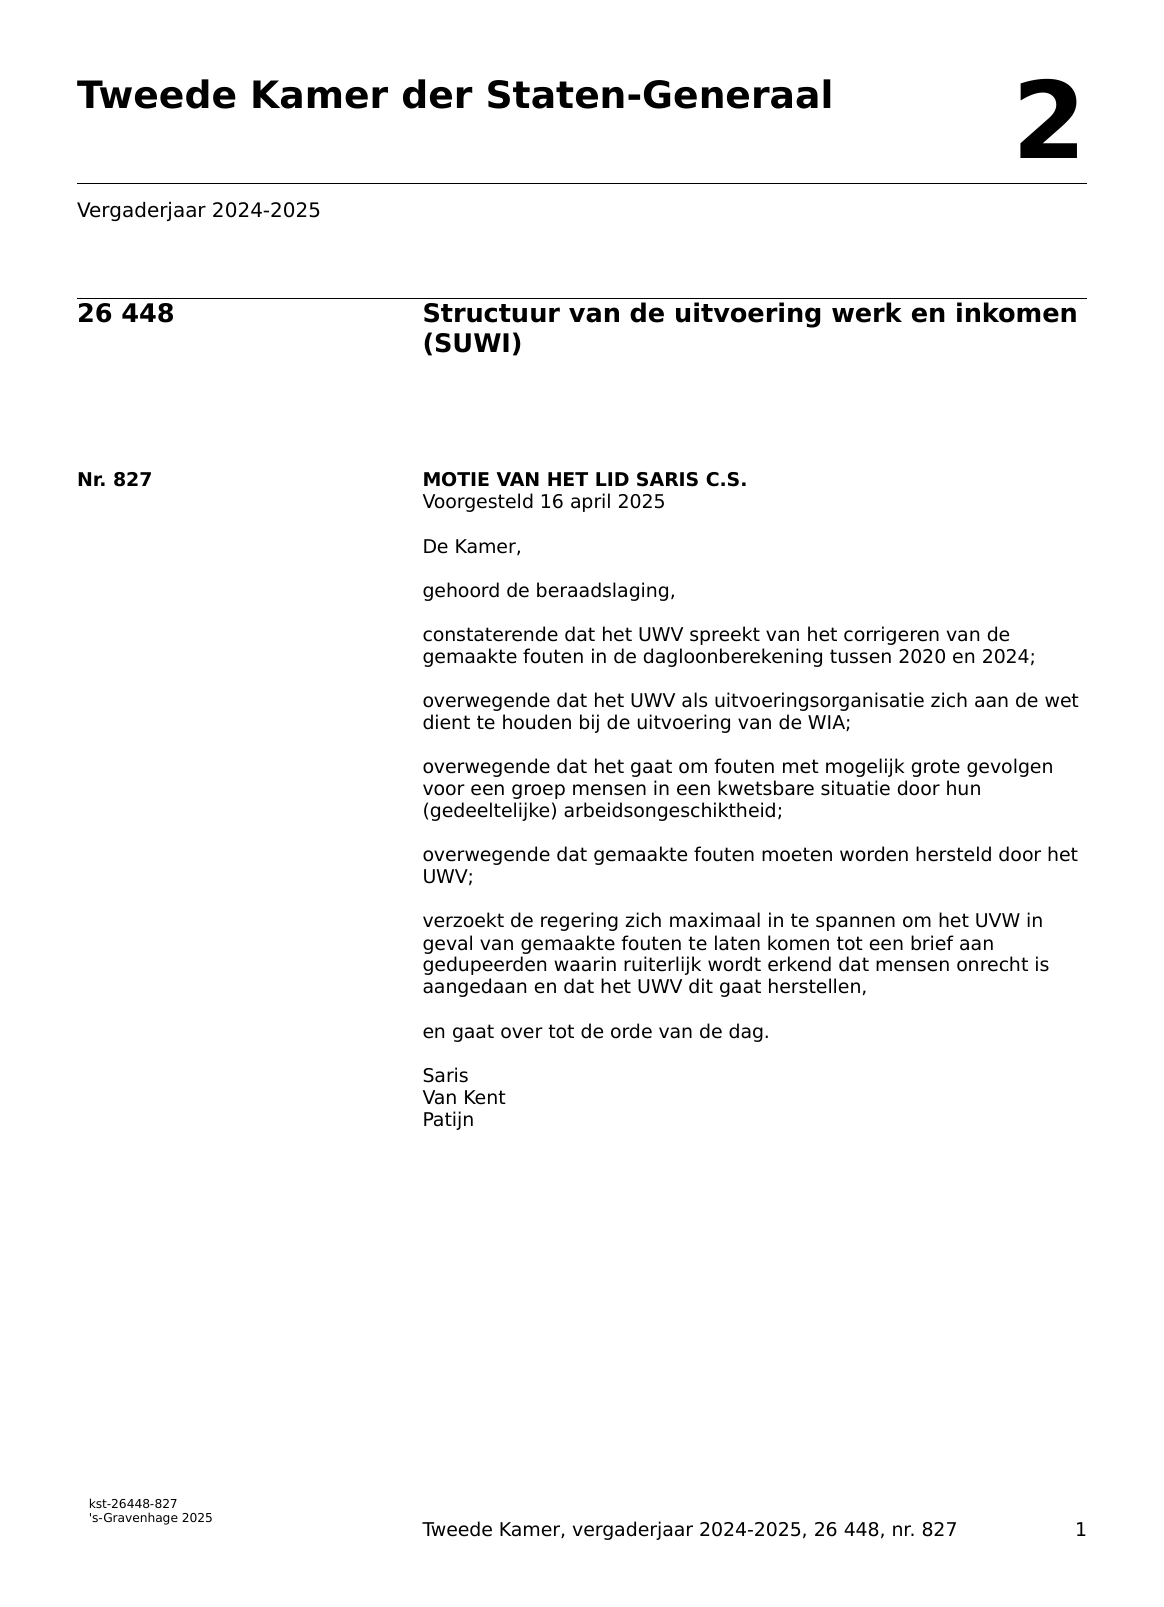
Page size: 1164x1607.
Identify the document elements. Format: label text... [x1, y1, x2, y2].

table_header 2 [886, 59, 1087, 183]
table_header Tweede Kamer der Staten-Generaal [77, 59, 886, 183]
text Patijn [422, 1109, 1087, 1131]
text Saris [422, 1065, 1087, 1087]
text overwegende dat het gaat om fouten met mogelijk grote gevolgen voor een groep mensen in een kwetsbare situatie door hun (gedeeltelijke) arbeidsongeschiktheid; [422, 756, 1087, 822]
subtitle Nr. 827 MOTIE VAN HET LID SARIS C.S. [77, 469, 1087, 491]
subtitle 26 448 Structuur van de uitvoering werk en inkomen (SUWI) [77, 299, 1087, 358]
text kst-26448-827 [88, 1497, 323, 1511]
text De Kamer, [422, 536, 1087, 557]
text en gaat over tot de orde van de dag. [422, 1021, 1087, 1042]
text overwegende dat het UWV als uitvoeringsorganisatie zich aan de wet dient te houden bij de uitvoering van de WIA; [422, 690, 1087, 734]
text 's-Gravenhage 2025 [88, 1511, 323, 1525]
text overwegende dat gemaakte fouten moeten worden hersteld door het UWV; [422, 844, 1087, 888]
text Van Kent [422, 1087, 1087, 1109]
text Voorgesteld 16 april 2025 [422, 491, 1087, 513]
table_cell Vergaderjaar 2024-2025 [77, 184, 1087, 298]
text verzoekt de regering zich maximaal in te spannen om het UVW in geval van gemaakte fouten te laten komen tot een brief aan gedupeerden waarin ruiterlijk wordt erkend dat mensen onrecht is aangedaan en dat het UWV dit gaat herstellen, [422, 910, 1087, 998]
text constaterende dat het UWV spreekt van het corrigeren van de gemaakte fouten in de dagloonberekening tussen 2020 en 2024; [422, 624, 1087, 668]
text gehoord de beraadslaging, [422, 580, 1087, 602]
